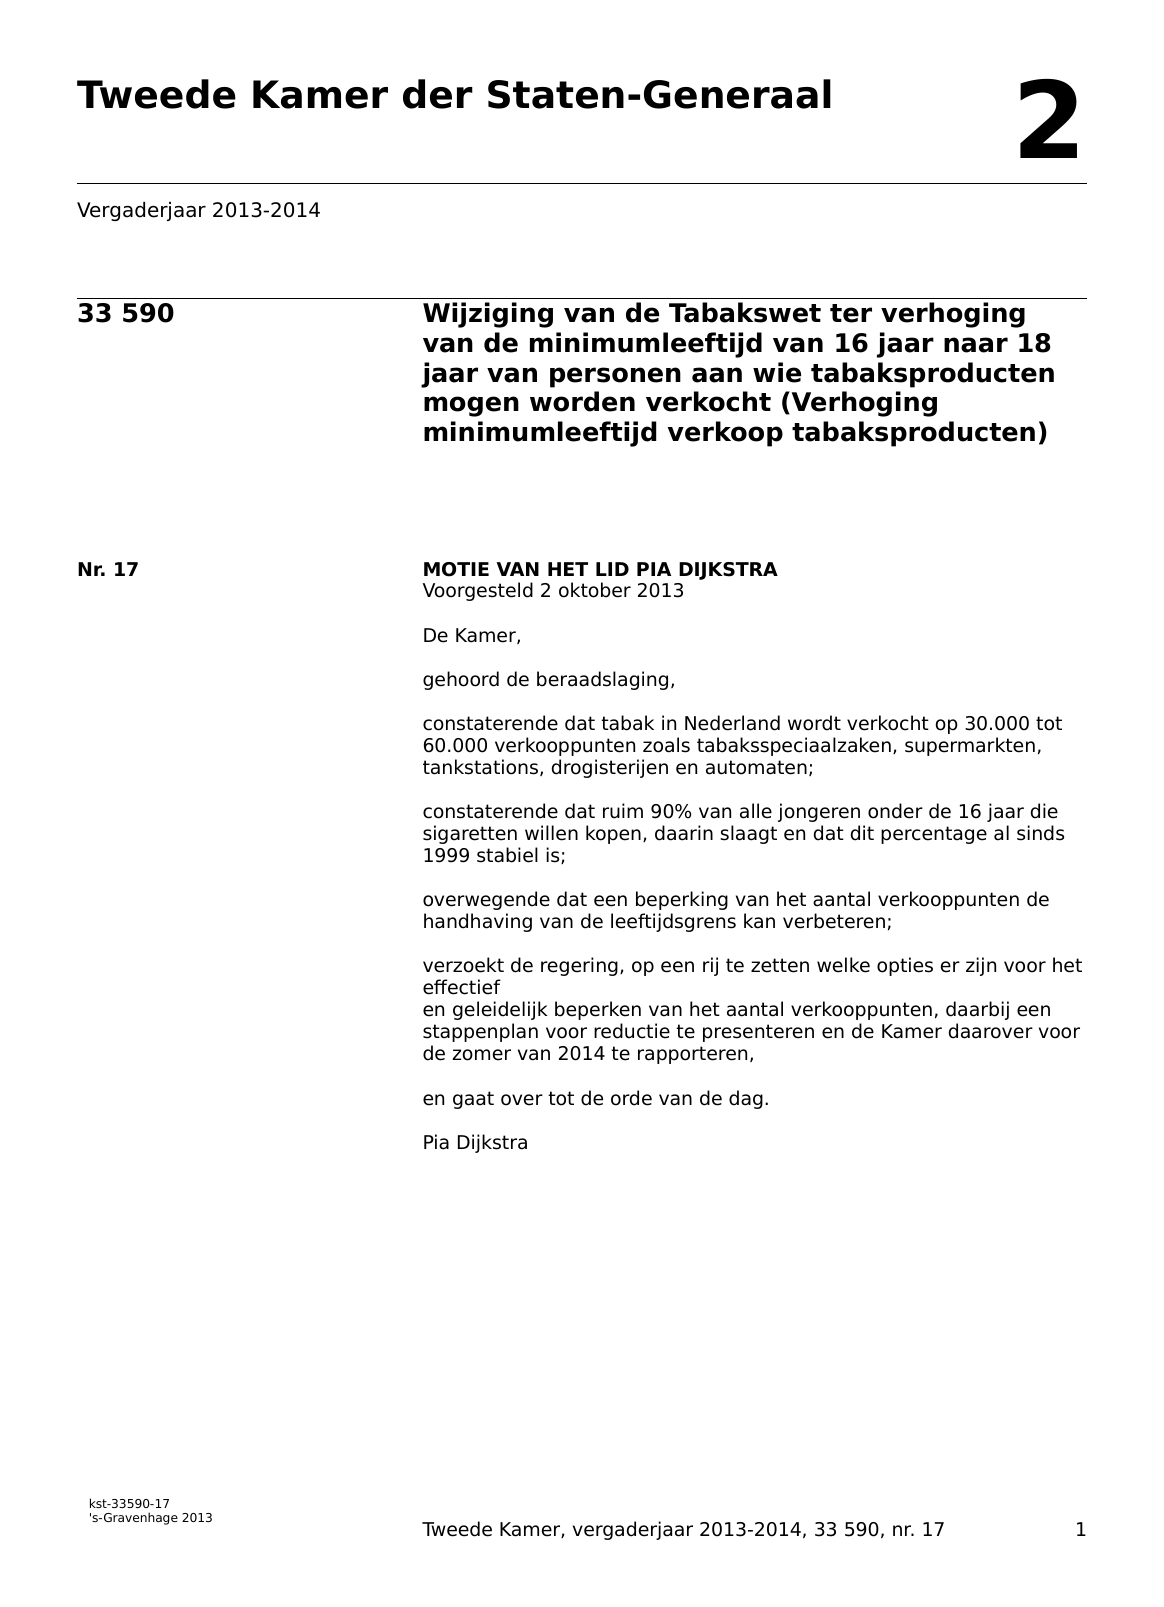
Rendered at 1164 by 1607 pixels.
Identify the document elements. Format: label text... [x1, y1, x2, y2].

text en geleidelijk beperken van het aantal verkooppunten, daarbij een stappenplan voor reductie te presenteren en de Kamer daarover voor de zomer van 2014 te rapporteren, [422, 999, 1087, 1065]
text verzoekt de regering, op een rij te zetten welke opties er zijn voor het effectief [422, 955, 1087, 999]
text Pia Dijkstra [422, 1132, 1087, 1153]
text en gaat over tot de orde van de dag. [422, 1087, 1087, 1109]
text Voorgesteld 2 oktober 2013 [422, 580, 1087, 602]
text 's-Gravenhage 2013 [88, 1511, 323, 1525]
text kst-33590-17 [88, 1497, 323, 1511]
subtitle Nr. 17 MOTIE VAN HET LID PIA DIJKSTRA [77, 558, 1087, 580]
text constaterende dat ruim 90% van alle jongeren onder de 16 jaar die sigaretten willen kopen, daarin slaagt en dat dit percentage al sinds 1999 stabiel is; [422, 801, 1087, 867]
table_header Tweede Kamer der Staten-Generaal [77, 59, 886, 183]
text overwegende dat een beperking van het aantal verkooppunten de handhaving van de leeftijdsgrens kan verbeteren; [422, 889, 1087, 933]
text constaterende dat tabak in Nederland wordt verkocht op 30.000 tot 60.000 verkooppunten zoals tabaksspeciaalzaken, supermarkten, tankstations, drogisterijen en automaten; [422, 713, 1087, 779]
text gehoord de beraadslaging, [422, 669, 1087, 691]
table_header 2 [886, 59, 1087, 183]
subtitle 33 590 Wijziging van de Tabakswet ter verhoging van de minimumleeftijd van 16 jaar naar 18 jaar van personen aan wie tabaksproducten mogen worden verkocht (Verhoging minimumleeftijd verkoop tabaksproducten) [77, 299, 1087, 447]
text De Kamer, [422, 624, 1087, 647]
table_cell Vergaderjaar 2013-2014 [77, 184, 1087, 298]
